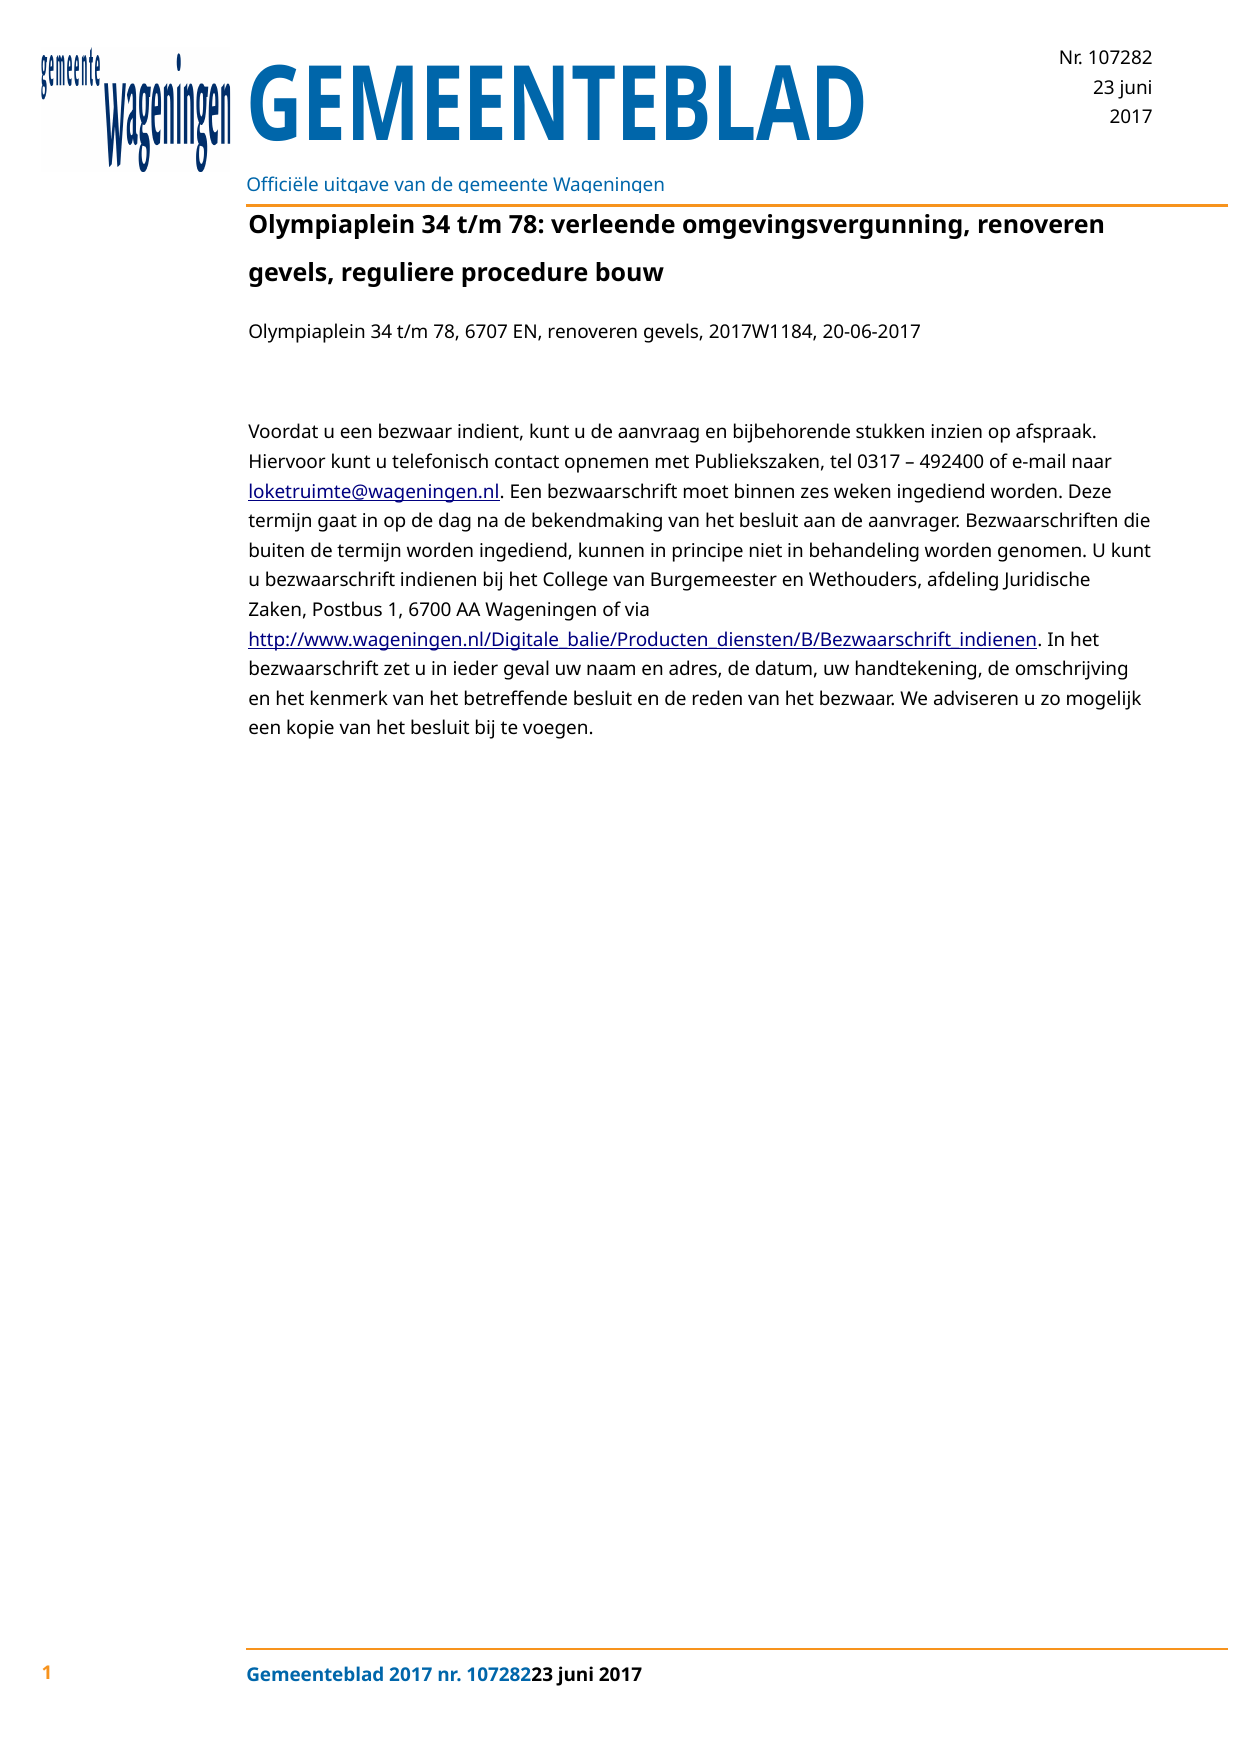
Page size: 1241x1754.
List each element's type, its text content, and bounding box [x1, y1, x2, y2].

text Olympiaplein 34 t/m 78: verleende omgevingsvergunning, renoveren gevels, reguliere procedure bouw [248, 207, 1152, 288]
text Olympiaplein 34 t/m 78, 6707 EN, renoveren gevels, 2017W1184, 20-06-2017 [248, 318, 1152, 344]
picture [41, 47, 231, 172]
text Voordat u een bezwaar indient, kunt u de aanvraag en bijbehorende stukken inzien op afspraak. Hiervoor kunt u telefonisch contact opnemen met Publiekszaken, tel 0317 – 492400 of e-mail naar loketruimte@wageningen.nl. Een bezwaarschrift moet binnen zes weken ingediend worden. Deze termijn gaat in op de dag na de bekendmaking van het besluit aan de aanvrager. Bezwaarschriften die buiten de termijn worden ingediend, kunnen in principe niet in behandeling worden genomen. U kunt u bezwaarschrift indienen bij het College van Burgemeester en Wethouders, afdeling Juridische Zaken, Postbus 1, 6700 AA Wageningen of via http://www.wageningen.nl/Digitale_balie/Producten_diensten/B/Bezwaarschrift_indienen. In het bezwaarschrift zet u in ieder geval uw naam en adres, de datum, uw handtekening, de omschrijving en het kenmerk van het betreffende besluit en de reden van het bezwaar. We adviseren u zo mogelijk een kopie van het besluit bij te voegen. [248, 419, 1152, 740]
